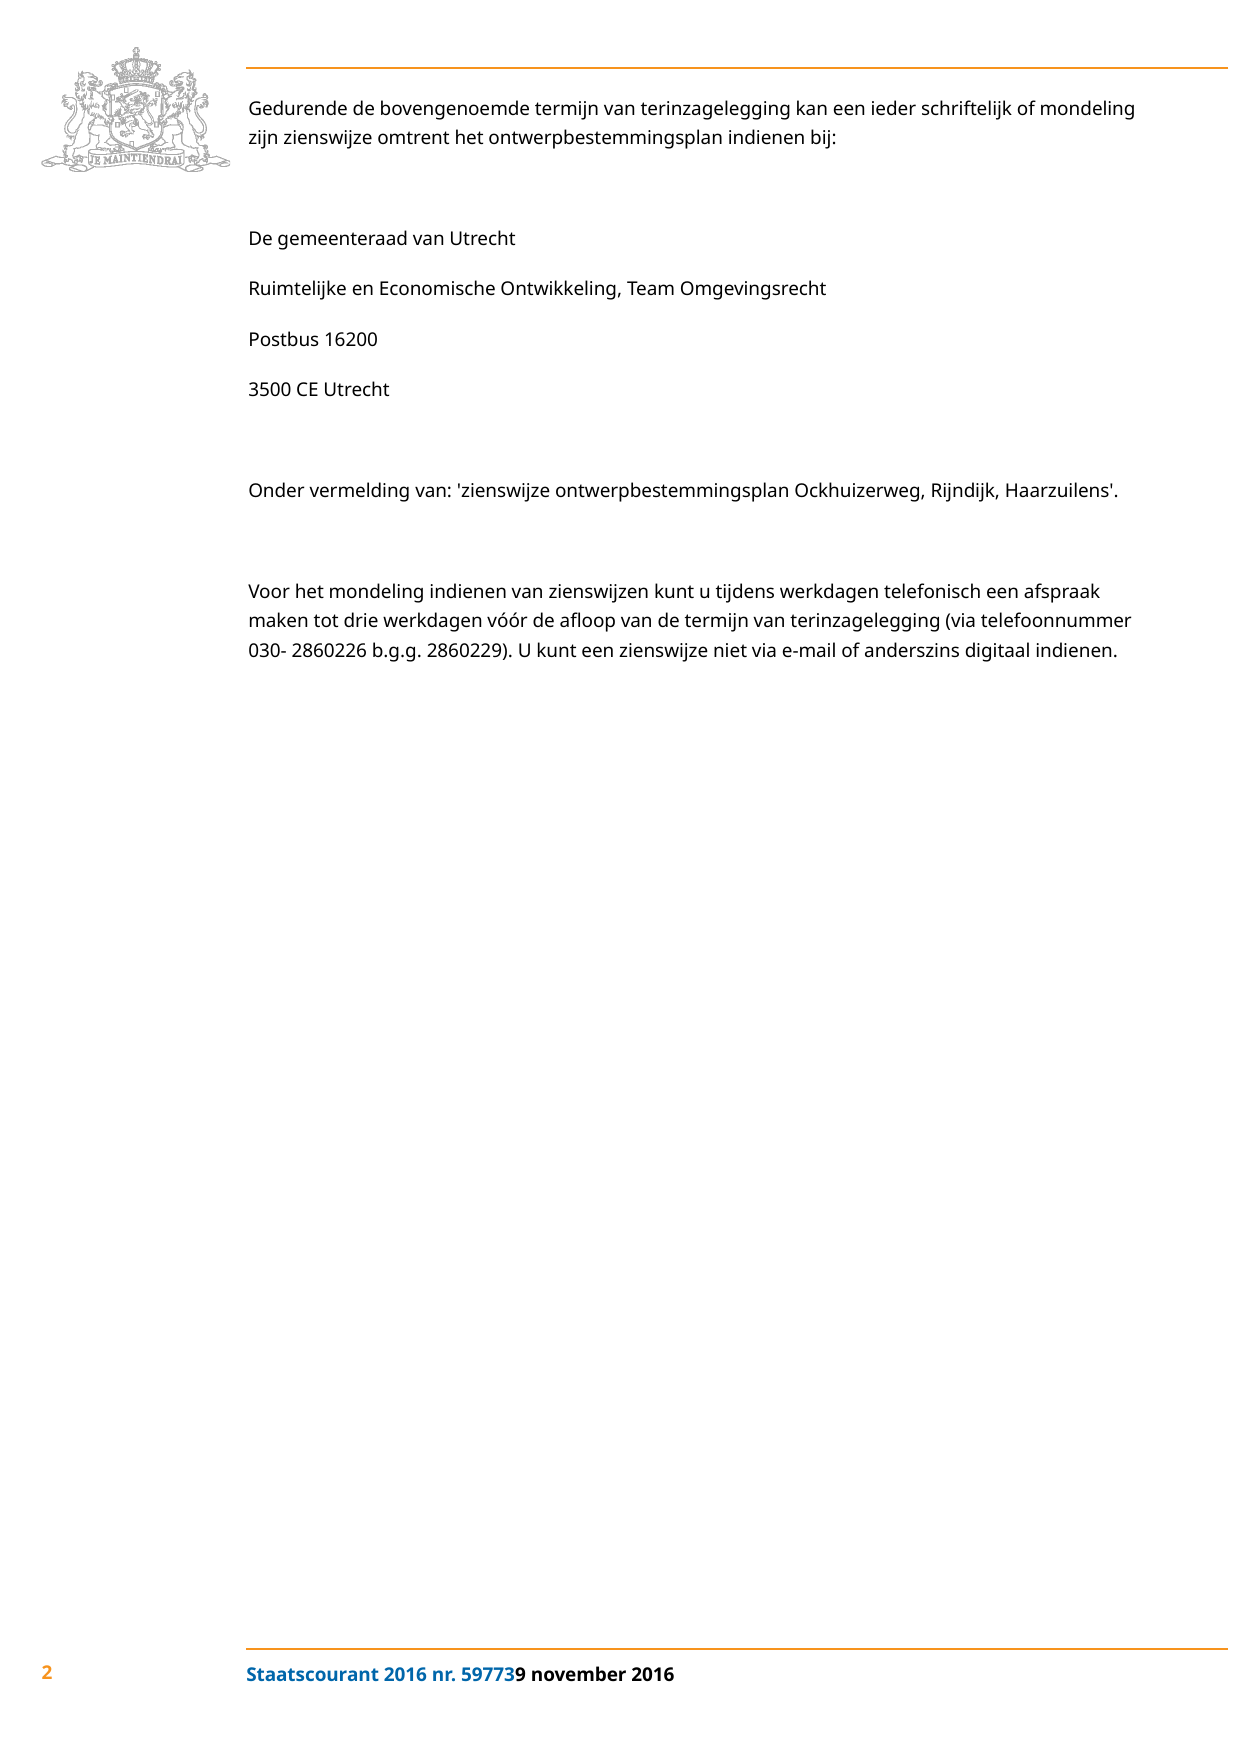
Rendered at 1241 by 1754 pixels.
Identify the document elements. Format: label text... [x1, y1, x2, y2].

text De gemeenteraad van Utrecht [248, 225, 1152, 251]
text Onder vermelding van: 'zienswijze ontwerpbestemmingsplan Ockhuizerweg, Rijndijk, Haarzuilens'. [248, 477, 1152, 503]
text Voor het mondeling indienen van zienswijzen kunt u tijdens werkdagen telefonisch een afspraak maken tot drie werkdagen vóór de afloop van de termijn van terinzagelegging (via telefoonnummer 030- 2860226 b.g.g. 2860229). U kunt een zienswijze niet via e-mail of anderszins digitaal indienen. [248, 578, 1152, 663]
text Gedurende de bovengenoemde termijn van terinzagelegging kan een ieder schriftelijk of mondeling zijn zienswijze omtrent het ontwerpbestemmingsplan indienen bij: [248, 95, 1152, 150]
picture [41, 47, 231, 172]
text 3500 CE Utrecht [248, 376, 1152, 402]
text Ruimtelijke en Economische Ontwikkeling, Team Omgevingsrecht [248, 276, 1152, 301]
text Postbus 16200 [248, 326, 1152, 352]
